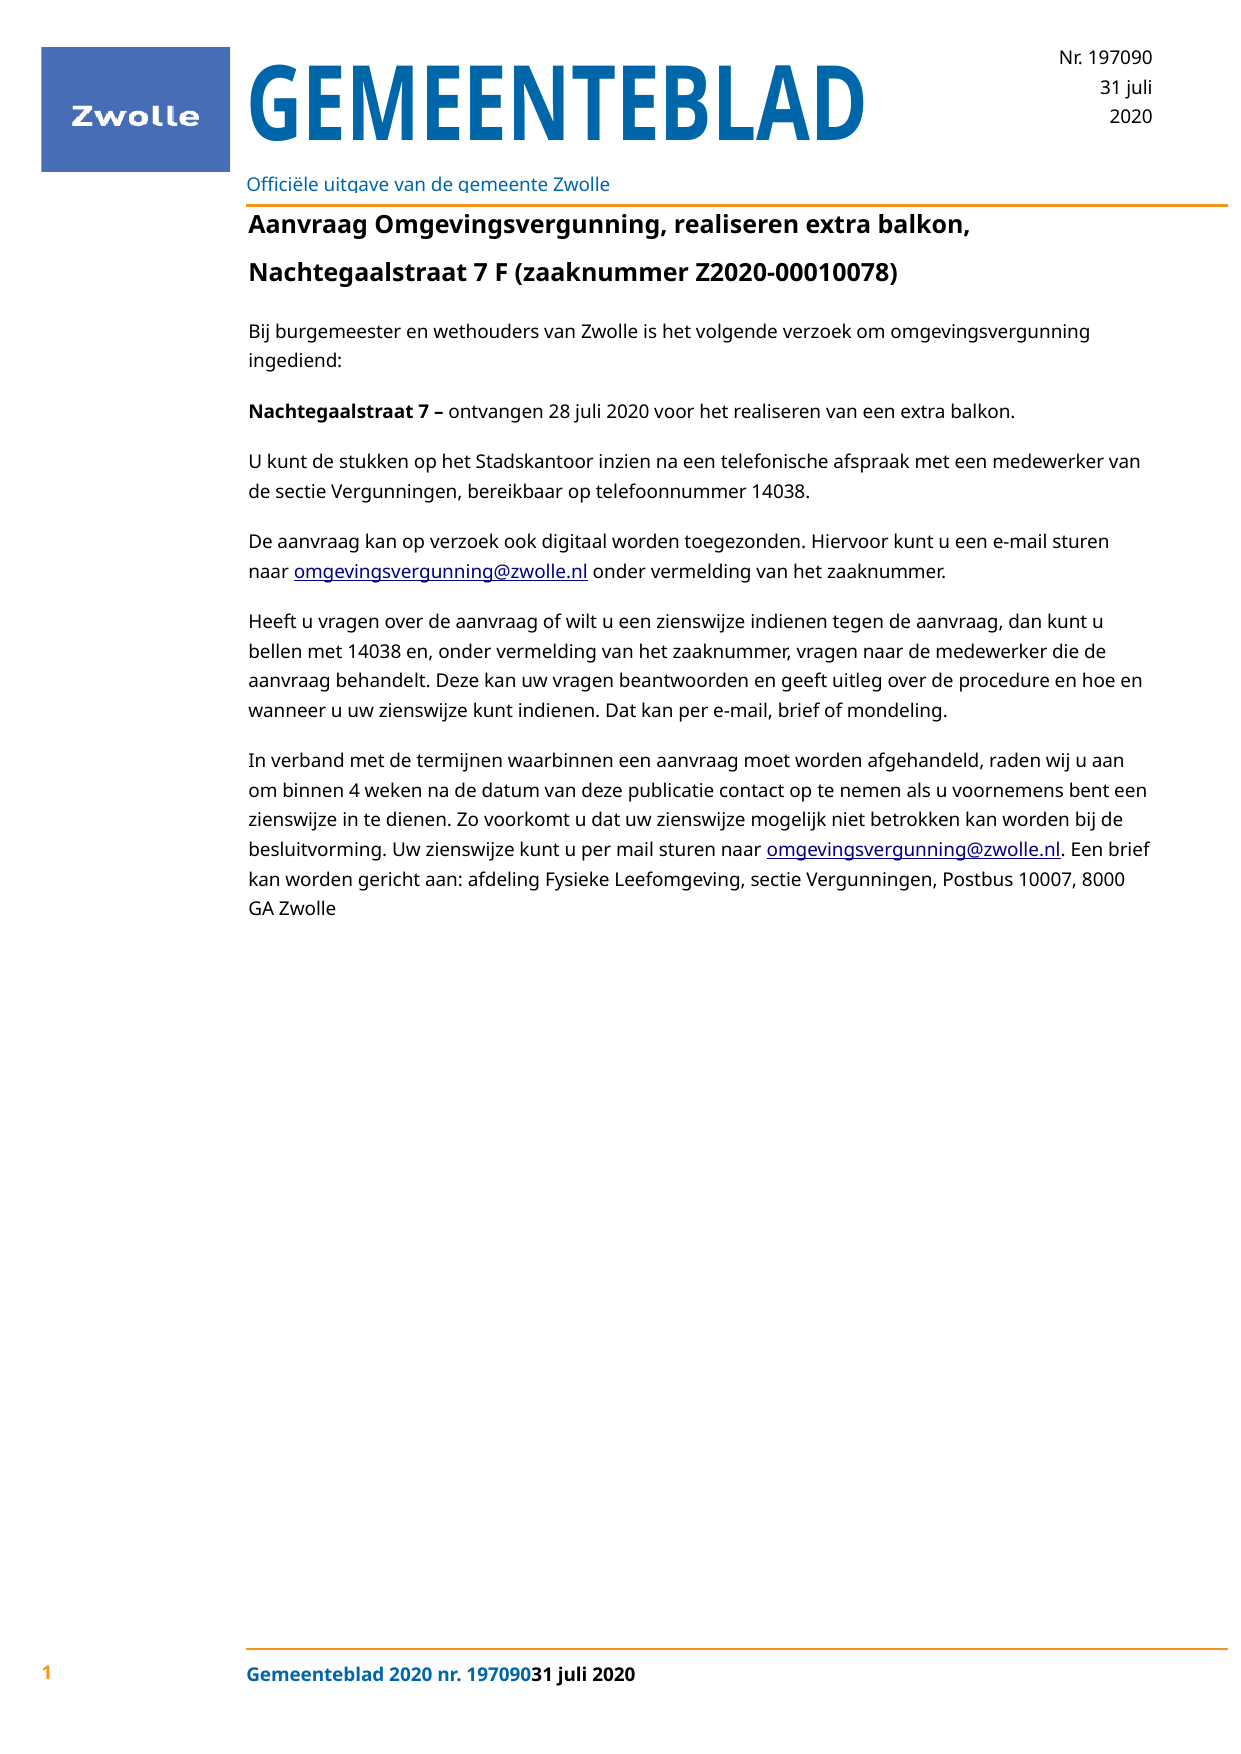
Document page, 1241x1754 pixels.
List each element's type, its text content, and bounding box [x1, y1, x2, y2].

text Aanvraag Omgevingsvergunning, realiseren extra balkon, Nachtegaalstraat 7 F (zaaknummer Z2020-00010078) [248, 207, 1152, 288]
text In verband met de termijnen waarbinnen een aanvraag moet worden afgehandeld, raden wij u aan om binnen 4 weken na de datum van deze publicatie contact op te nemen als u voornemens bent een zienswijze in te dienen. Zo voorkomt u dat uw zienswijze mogelijk niet betrokken kan worden bij de besluitvorming. Uw zienswijze kunt u per mail sturen naar omgevingsvergunning@zwolle.nl. Een brief kan worden gericht aan: afdeling Fysieke Leefomgeving, sectie Vergunningen, Postbus 10007, 8000 GA Zwolle [248, 747, 1152, 921]
text U kunt de stukken op het Stadskantoor inzien na een telefonische afspraak met een medewerker van de sectie Vergunningen, bereikbaar op telefoonnummer 14038. [248, 448, 1152, 504]
text Nachtegaalstraat 7 – ontvangen 28 juli 2020 voor het realiseren van een extra balkon. [248, 398, 1152, 424]
picture [41, 47, 231, 172]
text Bij burgemeester en wethouders van Zwolle is het volgende verzoek om omgevingsvergunning ingediend: [248, 318, 1152, 373]
text Heeft u vragen over de aanvraag of wilt u een zienswijze indienen tegen de aanvraag, dan kunt u bellen met 14038 en, onder vermelding van het zaaknummer, vragen naar de medewerker die de aanvraag behandelt. Deze kan uw vragen beantwoorden en geeft uitleg over de procedure en hoe en wanneer u uw zienswijze kunt indienen. Dat kan per e-mail, brief of mondeling. [248, 608, 1152, 723]
text De aanvraag kan op verzoek ook digitaal worden toegezonden. Hiervoor kunt u een e-mail sturen naar omgevingsvergunning@zwolle.nl onder vermelding van het zaaknummer. [248, 528, 1152, 584]
